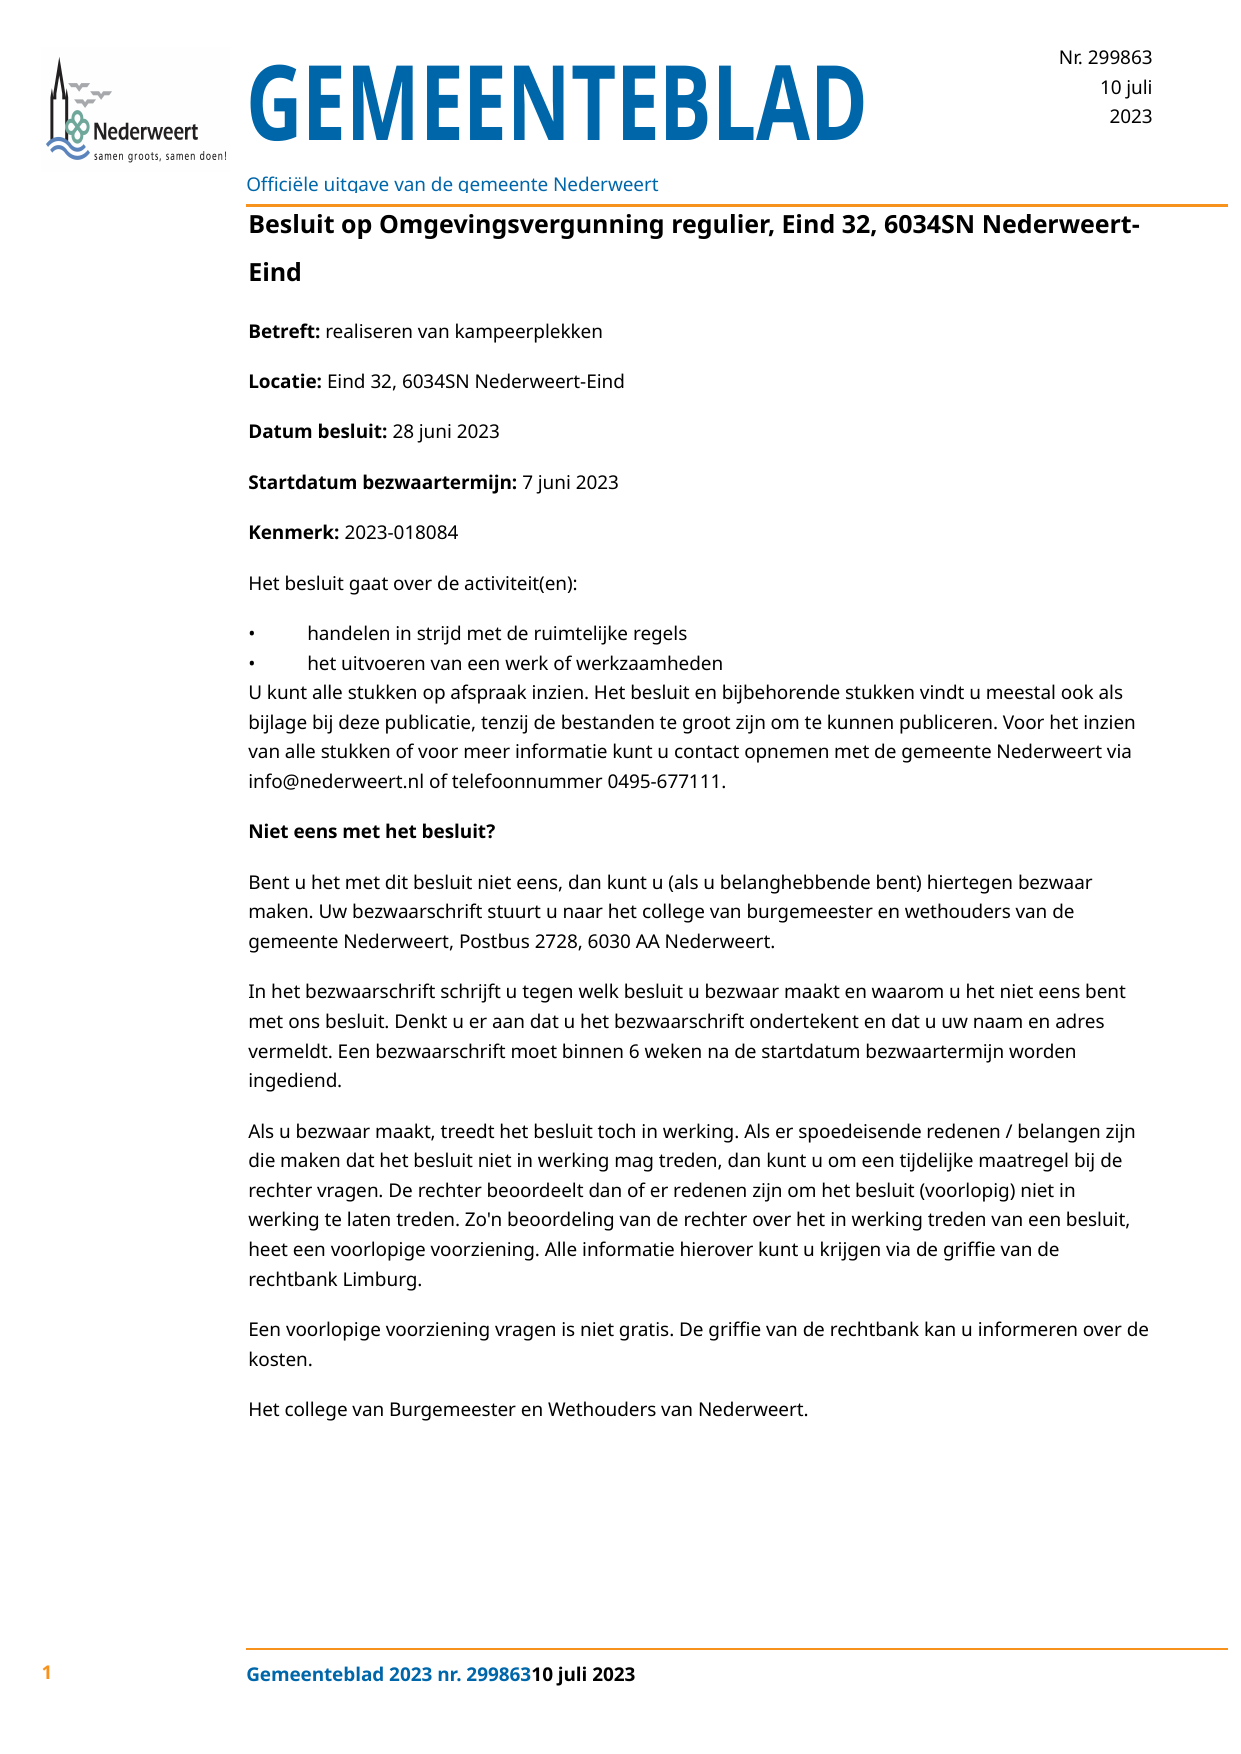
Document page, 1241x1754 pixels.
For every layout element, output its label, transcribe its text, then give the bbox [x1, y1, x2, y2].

text Bent u het met dit besluit niet eens, dan kunt u (als u belanghebbende bent) hiertegen bezwaar maken. Uw bezwaarschrift stuurt u naar het college van burgemeester en wethouders van de gemeente Nederweert, Postbus 2728, 6030 AA Nederweert. [248, 869, 1152, 954]
list handelen in strijd met de ruimtelijke regels [248, 620, 1152, 646]
text Locatie: Eind 32, 6034SN Nederweert-Eind [248, 368, 1152, 394]
picture [41, 47, 231, 172]
text U kunt alle stukken op afspraak inzien. Het besluit en bijbehorende stukken vindt u meestal ook als bijlage bij deze publicatie, tenzij de bestanden te groot zijn om te kunnen publiceren. Voor het inzien van alle stukken of voor meer informatie kunt u contact opnemen met de gemeente Nederweert via info@nederweert.nl of telefoonnummer 0495-677111. [248, 679, 1152, 794]
text Als u bezwaar maakt, treedt het besluit toch in werking. Als er spoedeisende redenen / belangen zijn die maken dat het besluit niet in werking mag treden, dan kunt u om een tijdelijke maatregel bij de rechter vragen. De rechter beoordeelt dan of er redenen zijn om het besluit (voorlopig) niet in werking te laten treden. Zo'n beoordeling van de rechter over het in werking treden van een besluit, heet een voorlopige voorziening. Alle informatie hierover kunt u krijgen via de griffie van de rechtbank Limburg. [248, 1118, 1152, 1292]
text Het besluit gaat over de activiteit(en): [248, 570, 1152, 596]
text Betreft: realiseren van kampeerplekken [248, 318, 1152, 344]
text Niet eens met het besluit? [248, 819, 1152, 844]
text Een voorlopige voorziening vragen is niet gratis. De griffie van de rechtbank kan u informeren over de kosten. [248, 1316, 1152, 1372]
text Het college van Burgemeester en Wethouders van Nederweert. [248, 1396, 1152, 1422]
text In het bezwaarschrift schrijft u tegen welk besluit u bezwaar maakt en waarom u het niet eens bent met ons besluit. Denkt u er aan dat u het bezwaarschrift ondertekent en dat u uw naam en adres vermeldt. Een bezwaarschrift moet binnen 6 weken na de startdatum bezwaartermijn worden ingediend. [248, 979, 1152, 1093]
list het uitvoeren van een werk of werkzaamheden [248, 650, 1152, 676]
text Datum besluit: 28 juni 2023 [248, 419, 1152, 444]
text Besluit op Omgevingsvergunning regulier, Eind 32, 6034SN Nederweert-Eind [248, 207, 1152, 288]
text Startdatum bezwaartermijn: 7 juni 2023 [248, 469, 1152, 495]
text Kenmerk: 2023-018084 [248, 519, 1152, 545]
